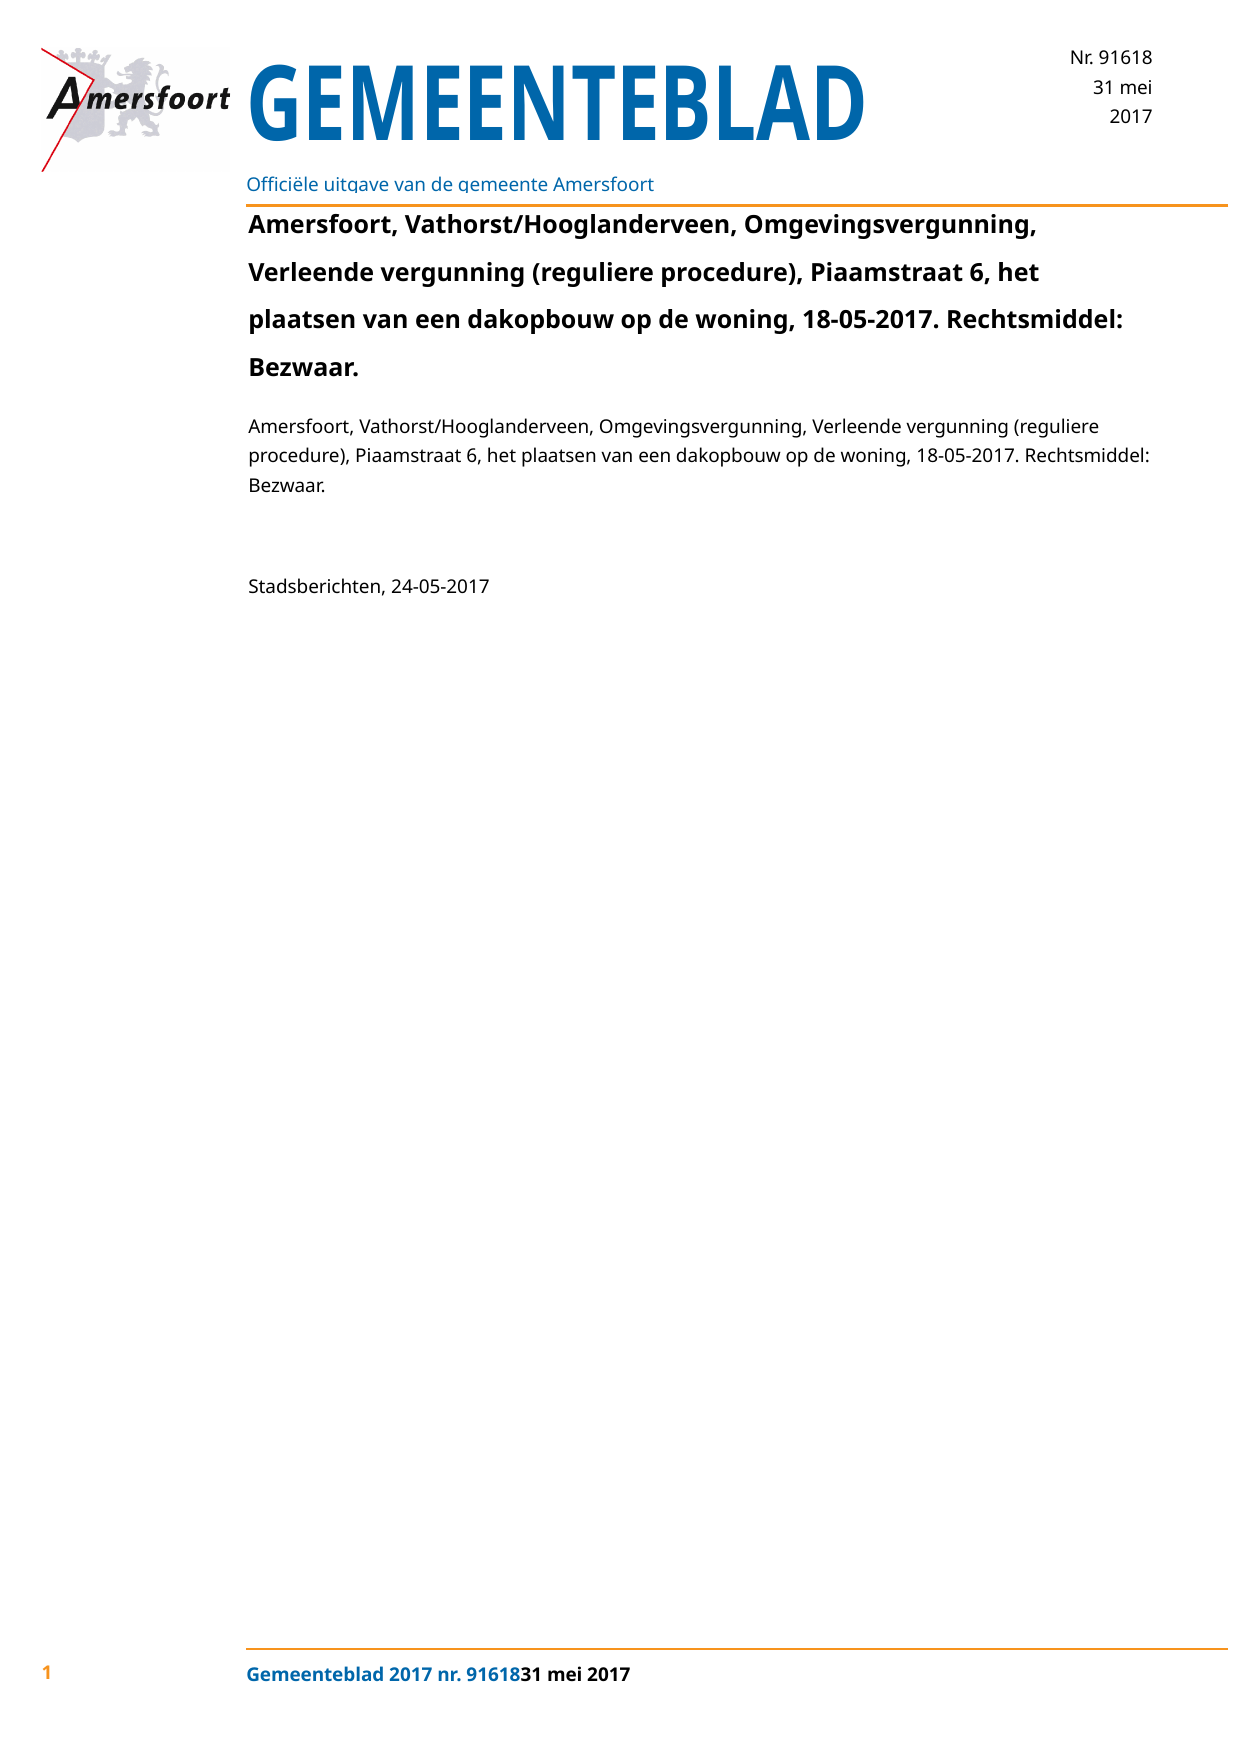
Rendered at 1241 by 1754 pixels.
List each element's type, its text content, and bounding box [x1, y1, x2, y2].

picture [41, 47, 231, 172]
text Stadsberichten, 24-05-2017 [248, 573, 1152, 599]
text Amersfoort, Vathorst/Hooglanderveen, Omgevingsvergunning, Verleende vergunning (reguliere procedure), Piaamstraat 6, het plaatsen van een dakopbouw op de woning, 18-05-2017. Rechtsmiddel: Bezwaar. [248, 207, 1152, 384]
text Amersfoort, Vathorst/Hooglanderveen, Omgevingsvergunning, Verleende vergunning (reguliere procedure), Piaamstraat 6, het plaatsen van een dakopbouw op de woning, 18-05-2017. Rechtsmiddel: Bezwaar. [248, 413, 1152, 498]
